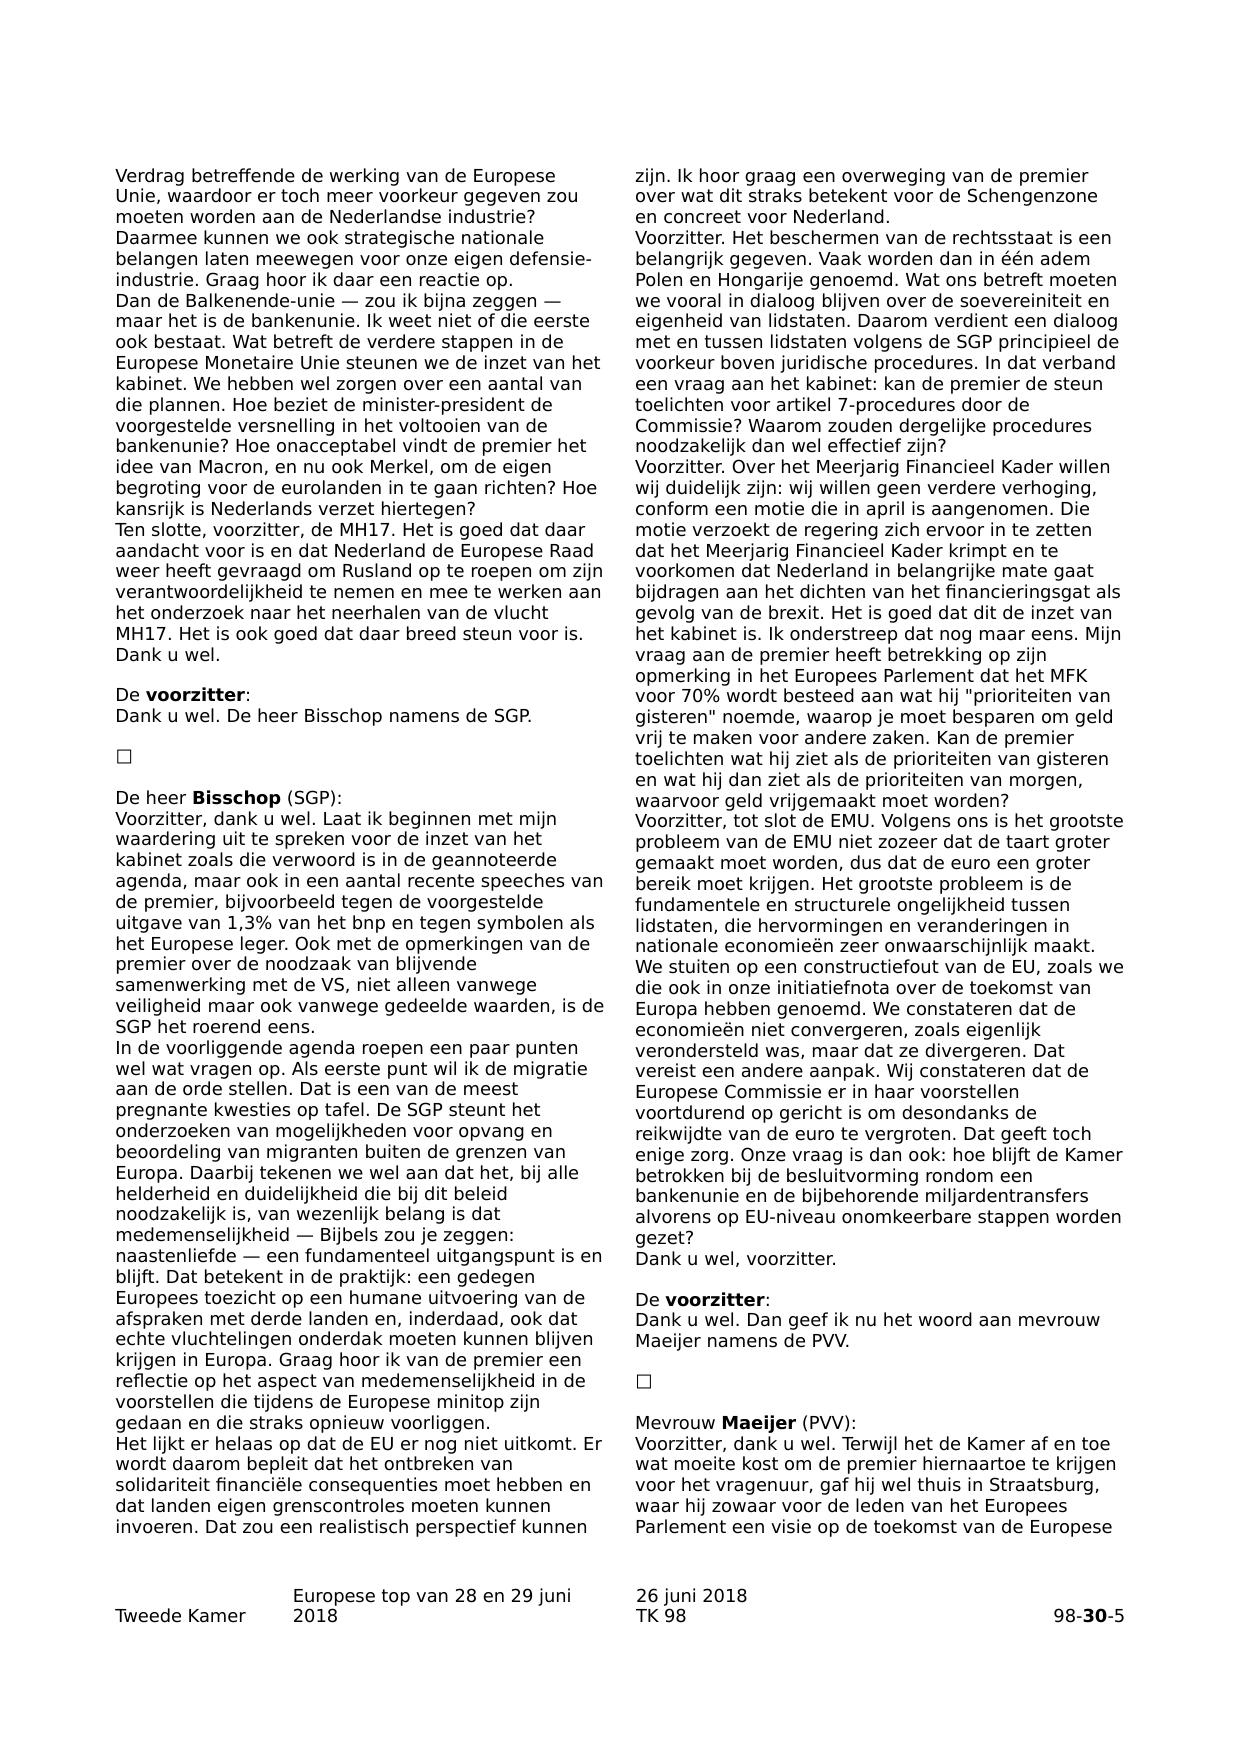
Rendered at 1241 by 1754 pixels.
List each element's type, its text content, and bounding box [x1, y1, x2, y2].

text Verdrag betreffende de werking van de Europese Unie, waardoor er toch meer voorkeur gegeven zou moeten worden aan de Nederlandse industrie? Daarmee kunnen we ook strategische nationale belangen laten meewegen voor onze eigen defensie-industrie. Graag hoor ik daar een reactie op. [115, 165, 605, 290]
text ⬜ [115, 747, 605, 768]
text De voorzitter: [115, 685, 605, 706]
text Voorzitter, dank u wel. Laat ik beginnen met mijn waardering uit te spreken voor de inzet van het kabinet zoals die verwoord is in de geannoteerde agenda, maar ook in een aantal recente speeches van de premier, bijvoorbeeld tegen de voorgestelde uitgave van 1,3% van het bnp en tegen symbolen als het Europese leger. Ook met de opmerkingen van de premier over de noodzaak van blijvende samenwerking met de VS, niet alleen vanwege veiligheid maar ook vanwege gedeelde waarden, is de SGP het roerend eens. [115, 808, 605, 1037]
text De heer Bisschop (SGP): [115, 788, 605, 808]
text Voorzitter, tot slot de EMU. Volgens ons is het grootste probleem van de EMU niet zozeer dat de taart groter gemaakt moet worden, dus dat de euro een groter bereik moet krijgen. Het grootste probleem is de fundamentele en structurele ongelijkheid tussen lidstaten, die hervormingen en veranderingen in nationale economieën zeer onwaarschijnlijk maakt. We stuiten op een constructiefout van de EU, zoals we die ook in onze initiatiefnota over de toekomst van Europa hebben genoemd. We constateren dat de economieën niet convergeren, zoals eigenlijk verondersteld was, maar dat ze divergeren. Dat vereist een andere aanpak. Wij constateren dat de Europese Commissie er in haar voorstellen voortdurend op gericht is om desondanks de reikwijdte van de euro te vergroten. Dat geeft toch enige zorg. Onze vraag is dan ook: hoe blijft de Kamer betrokken bij de besluitvorming rondom een bankenunie en de bijbehorende miljardentransfers alvorens op EU-niveau onomkeerbare stappen worden gezet? [635, 811, 1125, 1249]
text Dank u wel, voorzitter. [635, 1249, 1125, 1269]
text zijn. Ik hoor graag een overweging van de premier over wat dit straks betekent voor de Schengenzone en concreet voor Nederland. [635, 165, 1125, 228]
text Dan de Balkenende-unie — zou ik bijna zeggen — maar het is de bankenunie. Ik weet niet of die eerste ook bestaat. Wat betreft de verdere stappen in de Europese Monetaire Unie steunen we de inzet van het kabinet. We hebben wel zorgen over een aantal van die plannen. Hoe beziet de minister-president de voorgestelde versnelling in het voltooien van de bankenunie? Hoe onacceptabel vindt de premier het idee van Macron, en nu ook Merkel, om de eigen begroting voor de eurolanden in te gaan richten? Hoe kansrijk is Nederlands verzet hiertegen? [115, 290, 605, 519]
text De voorzitter: [635, 1289, 1125, 1310]
text In de voorliggende agenda roepen een paar punten wel wat vragen op. Als eerste punt wil ik de migratie aan de orde stellen. Dat is een van de meest pregnante kwesties op tafel. De SGP steunt het onderzoeken van mogelijkheden voor opvang en beoordeling van migranten buiten de grenzen van Europa. Daarbij tekenen we wel aan dat het, bij alle helderheid en duidelijkheid die bij dit beleid noodzakelijk is, van wezenlijk belang is dat medemenselijkheid — Bijbels zou je zeggen: naastenliefde — een fundamenteel uitgangspunt is en blijft. Dat betekent in de praktijk: een gedegen Europees toezicht op een humane uitvoering van de afspraken met derde landen en, inderdaad, ook dat echte vluchtelingen onderdak moeten kunnen blijven krijgen in Europa. Graag hoor ik van de premier een reflectie op het aspect van medemenselijkheid in de voorstellen die tijdens de Europese minitop zijn gedaan en die straks opnieuw voorliggen. [115, 1037, 605, 1433]
text Dank u wel. De heer Bisschop namens de SGP. [115, 706, 605, 727]
text Voorzitter. Over het Meerjarig Financieel Kader willen wij duidelijk zijn: wij willen geen verdere verhoging, conform een motie die in april is aangenomen. Die motie verzoekt de regering zich ervoor in te zetten dat het Meerjarig Financieel Kader krimpt en te voorkomen dat Nederland in belangrijke mate gaat bijdragen aan het dichten van het financieringsgat als gevolg van de brexit. Het is goed dat dit de inzet van het kabinet is. Ik onderstreep dat nog maar eens. Mijn vraag aan de premier heeft betrekking op zijn opmerking in het Europees Parlement dat het MFK voor 70% wordt besteed aan wat hij "prioriteiten van gisteren" noemde, waarop je moet besparen om geld vrij te maken voor andere zaken. Kan de premier toelichten wat hij ziet als de prioriteiten van gisteren en wat hij dan ziet als de prioriteiten van morgen, waarvoor geld vrijgemaakt moet worden? [635, 457, 1125, 811]
text Het lijkt er helaas op dat de EU er nog niet uitkomt. Er wordt daarom bepleit dat het ontbreken van solidariteit financiële consequenties moet hebben en dat landen eigen grenscontroles moeten kunnen invoeren. Dat zou een realistisch perspectief kunnen [115, 1433, 605, 1537]
text Dank u wel. Dan geef ik nu het woord aan mevrouw Maeijer namens de PVV. [635, 1310, 1125, 1352]
text Dank u wel. [115, 644, 605, 665]
text Voorzitter. Het beschermen van de rechtsstaat is een belangrijk gegeven. Vaak worden dan in één adem Polen en Hongarije genoemd. Wat ons betreft moeten we vooral in dialoog blijven over de soevereiniteit en eigenheid van lidstaten. Daarom verdient een dialoog met en tussen lidstaten volgens de SGP principieel de voorkeur boven juridische procedures. In dat verband een vraag aan het kabinet: kan de premier de steun toelichten voor artikel 7-procedures door de Commissie? Waarom zouden dergelijke procedures noodzakelijk dan wel effectief zijn? [635, 228, 1125, 457]
text ⬜ [635, 1372, 1125, 1393]
text Voorzitter, dank u wel. Terwijl het de Kamer af en toe wat moeite kost om de premier hiernaartoe te krijgen voor het vragenuur, gaf hij wel thuis in Straatsburg, waar hij zowaar voor de leden van het Europees Parlement een visie op de toekomst van de Europese [635, 1433, 1125, 1537]
text Mevrouw Maeijer (PVV): [635, 1413, 1125, 1433]
text Ten slotte, voorzitter, de MH17. Het is goed dat daar aandacht voor is en dat Nederland de Europese Raad weer heeft gevraagd om Rusland op te roepen om zijn verantwoordelijkheid te nemen en mee te werken aan het onderzoek naar het neerhalen van de vlucht MH17. Het is ook goed dat daar breed steun voor is. [115, 519, 605, 644]
